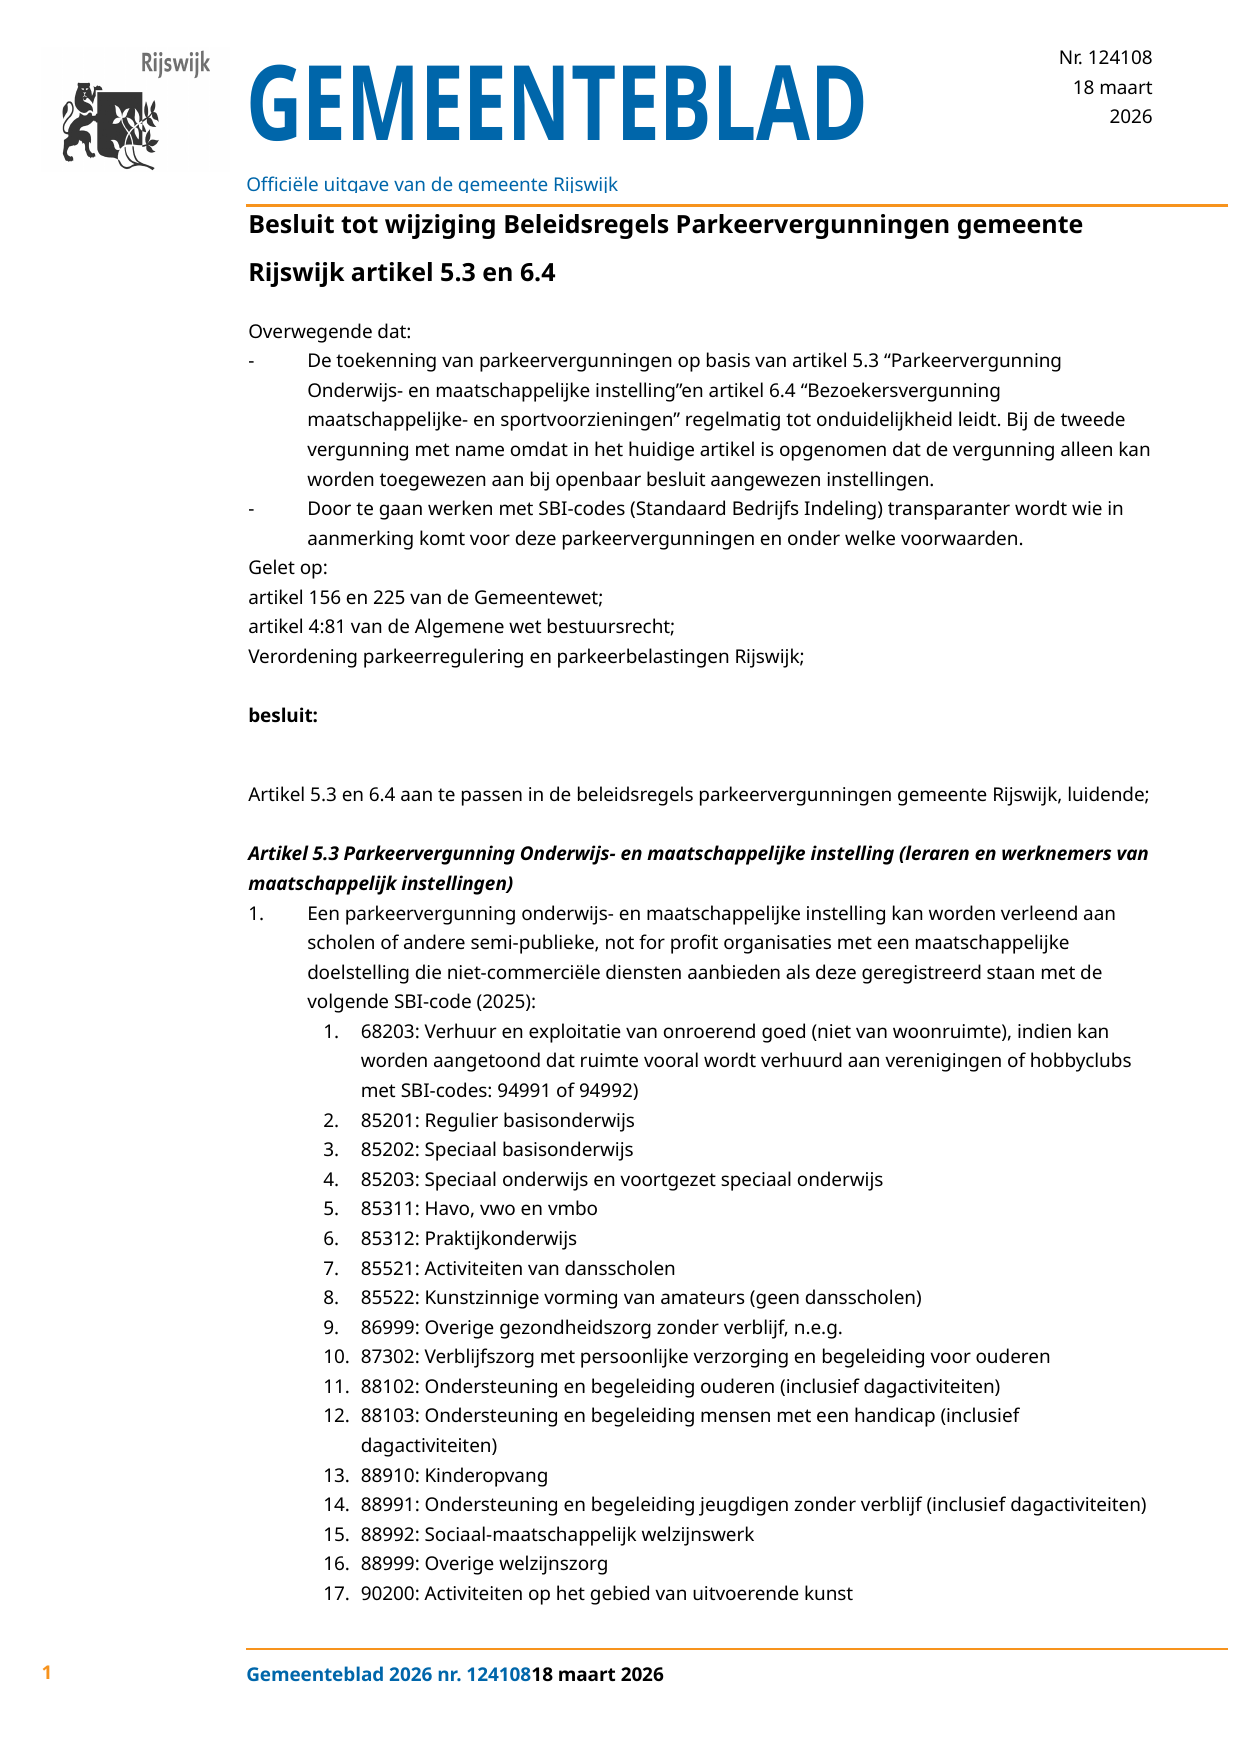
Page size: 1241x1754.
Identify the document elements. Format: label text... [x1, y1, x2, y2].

list Een parkeervergunning onderwijs- en maatschappelijke instelling kan worden verleend aan scholen of andere semi-publieke, not for profit organisaties met een maatschappelijke doelstelling die niet-commerciële diensten aanbieden als deze geregistreerd staan met de volgende SBI-code (2025): [248, 900, 1152, 1014]
list 88102: Ondersteuning en begeleiding ouderen (inclusief dagactiviteiten) [323, 1373, 1152, 1399]
list 85521: Activiteiten van dansscholen [323, 1255, 1152, 1280]
text artikel 156 en 225 van de Gemeentewet; [248, 584, 1152, 610]
list 88910: Kinderopvang [323, 1462, 1152, 1487]
list 88999: Overige welzijnszorg [323, 1551, 1152, 1576]
list 85311: Havo, vwo en vmbo [323, 1196, 1152, 1221]
list 85312: Praktijkonderwijs [323, 1225, 1152, 1251]
list 88992: Sociaal-maatschappelijk welzijnswerk [323, 1521, 1152, 1547]
list 88991: Ondersteuning en begeleiding jeugdigen zonder verblijf (inclusief dagactiviteiten) [323, 1491, 1152, 1517]
text Verordening parkeerregulering en parkeerbelastingen Rijswijk; [248, 643, 1152, 669]
text Overwegende dat: [248, 318, 1152, 344]
list 90200: Activiteiten op het gebied van uitvoerende kunst [323, 1580, 1152, 1606]
text Artikel 5.3 Parkeervergunning Onderwijs- en maatschappelijke instelling (leraren en werknemers van maatschappelijk instellingen) [248, 841, 1152, 896]
list De toekenning van parkeervergunningen op basis van artikel 5.3 “Parkeervergunning Onderwijs- en maatschappelijke instelling”en artikel 6.4 “Bezoekersvergunning maatschappelijke- en sportvoorzieningen” regelmatig tot onduidelijkheid leidt. Bij de tweede vergunning met name omdat in het huidige artikel is opgenomen dat de vergunning alleen kan worden toegewezen aan bij openbaar besluit aangewezen instellingen. [248, 347, 1152, 492]
text Artikel 5.3 en 6.4 aan te passen in de beleidsregels parkeervergunningen gemeente Rijswijk, luidende; [248, 781, 1152, 807]
text besluit: [248, 702, 1152, 728]
text Besluit tot wijziging Beleidsregels Parkeervergunningen gemeente Rijswijk artikel 5.3 en 6.4 [248, 207, 1152, 288]
list 86999: Overige gezondheidszorg zonder verblijf, n.e.g. [323, 1314, 1152, 1339]
list 68203: Verhuur en exploitatie van onroerend goed (niet van woonruimte), indien kan worden aangetoond dat ruimte vooral wordt verhuurd aan verenigingen of hobbyclubs met SBI-codes: 94991 of 94992) [323, 1018, 1152, 1103]
list 85202: Speciaal basisonderwijs [323, 1136, 1152, 1162]
picture [41, 47, 231, 172]
list 85522: Kunstzinnige vorming van amateurs (geen dansscholen) [323, 1284, 1152, 1310]
list 87302: Verblijfszorg met persoonlijke verzorging en begeleiding voor ouderen [323, 1343, 1152, 1369]
text Gelet op: [248, 554, 1152, 580]
text artikel 4:81 van de Algemene wet bestuursrecht; [248, 614, 1152, 639]
list 88103: Ondersteuning en begeleiding mensen met een handicap (inclusief dagactiviteiten) [323, 1403, 1152, 1458]
list 85201: Regulier basisonderwijs [323, 1107, 1152, 1132]
list 85203: Speciaal onderwijs en voortgezet speciaal onderwijs [323, 1166, 1152, 1192]
list Door te gaan werken met SBI-codes (Standaard Bedrijfs Indeling) transparanter wordt wie in aanmerking komt voor deze parkeervergunningen en onder welke voorwaarden. [248, 495, 1152, 551]
